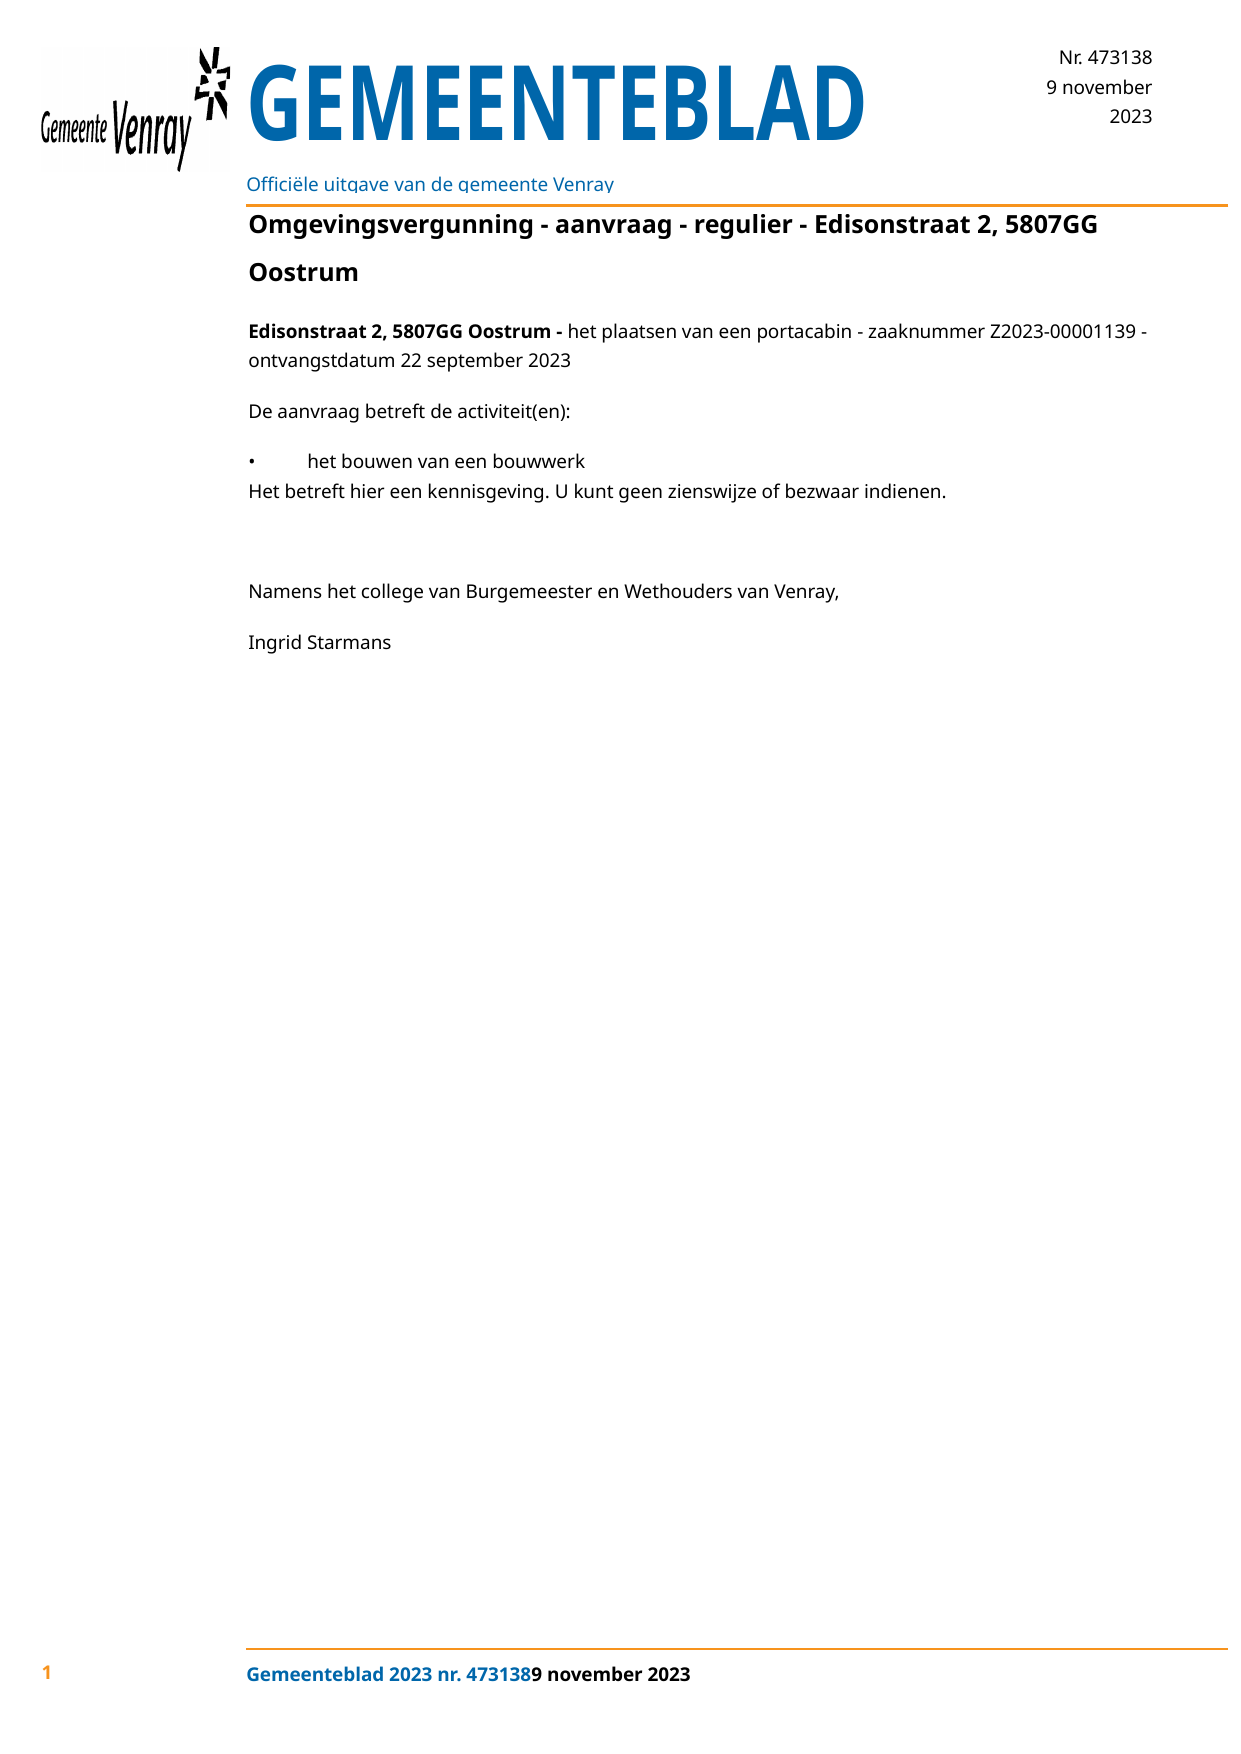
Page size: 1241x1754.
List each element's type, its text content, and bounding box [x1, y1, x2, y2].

text Edisonstraat 2, 5807GG Oostrum - het plaatsen van een portacabin - zaaknummer Z2023-00001139 - ontvangstdatum 22 september 2023 [248, 318, 1152, 373]
list het bouwen van een bouwwerk [248, 448, 1152, 474]
picture [41, 47, 231, 172]
text De aanvraag betreft de activiteit(en): [248, 398, 1152, 424]
text Ingrid Starmans [248, 629, 1152, 655]
text Namens het college van Burgemeester en Wethouders van Venray, [248, 579, 1152, 604]
text Omgevingsvergunning - aanvraag - regulier - Edisonstraat 2, 5807GG Oostrum [248, 207, 1152, 288]
text Het betreft hier een kennisgeving. U kunt geen zienswijze of bezwaar indienen. [248, 478, 1152, 504]
